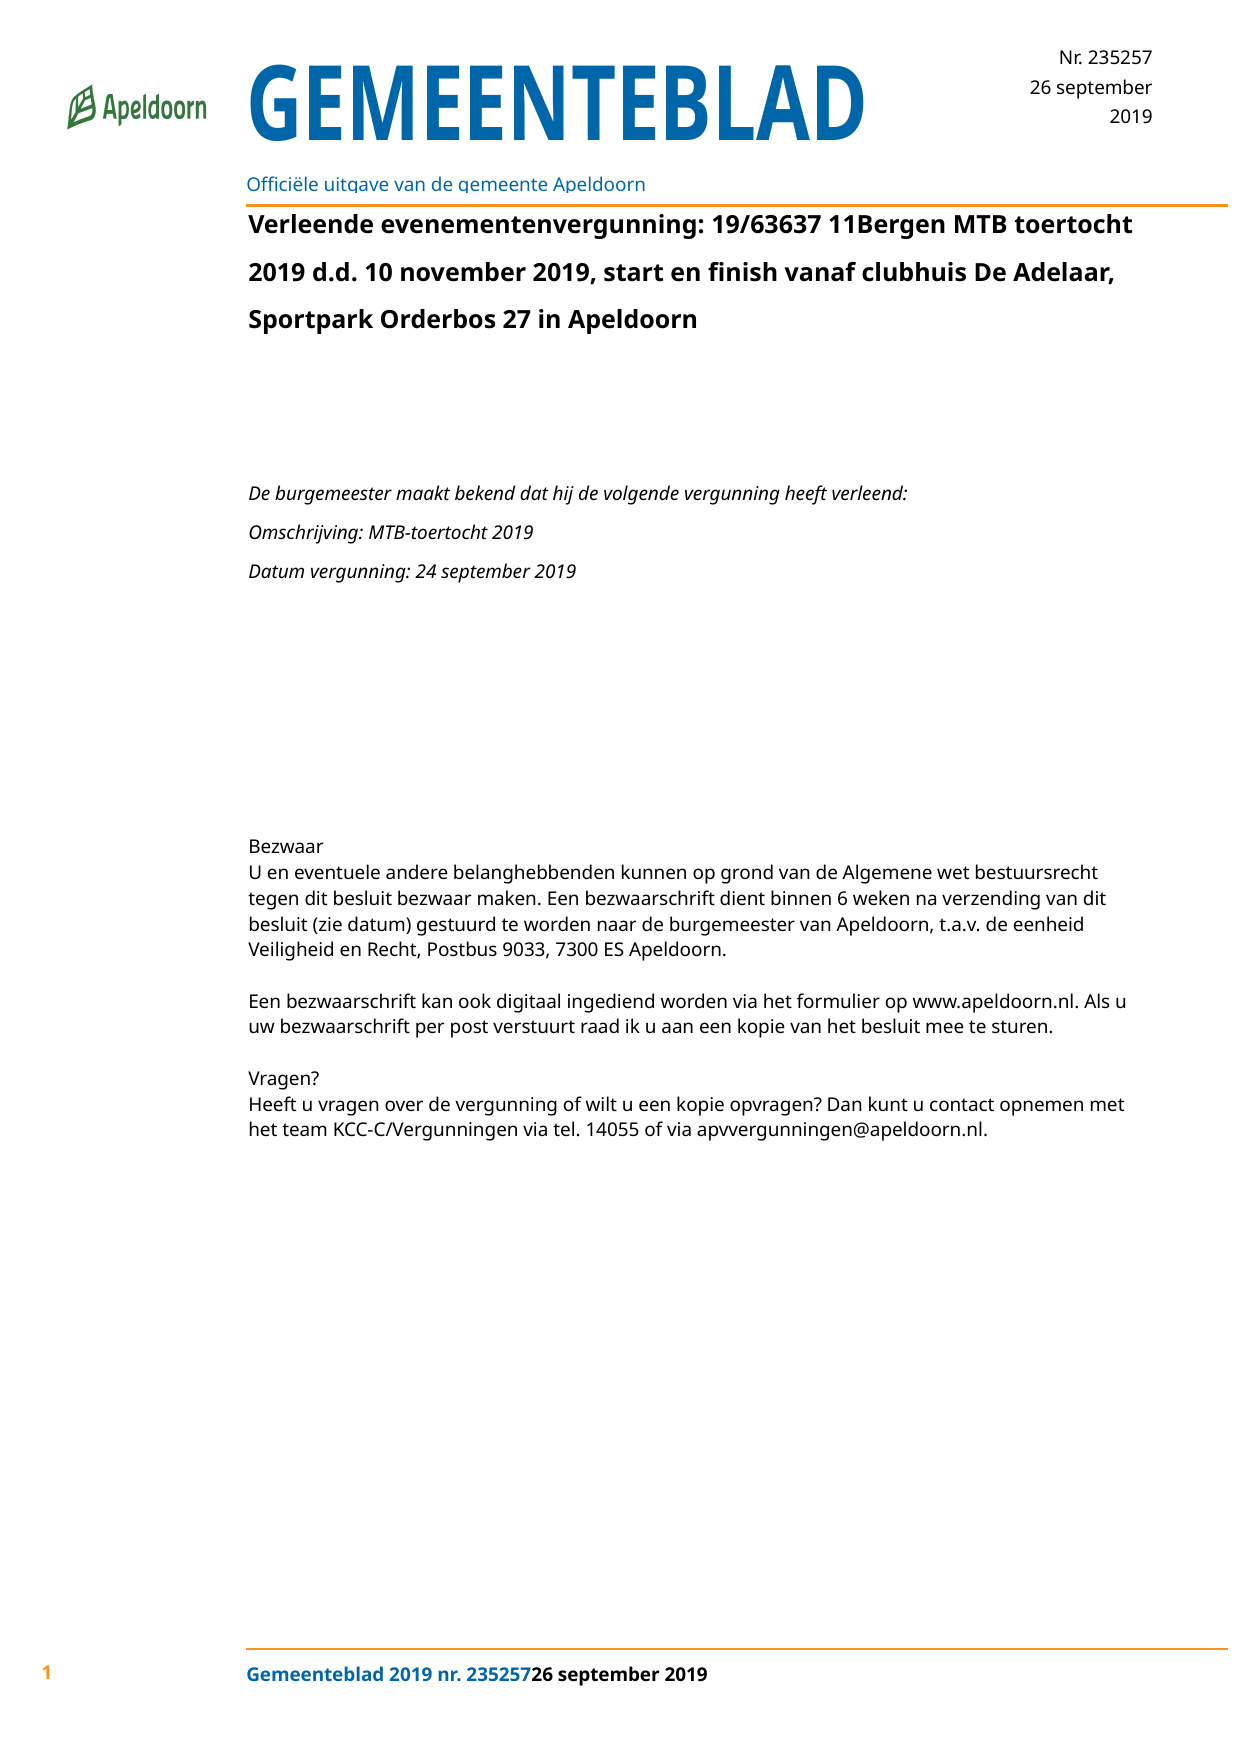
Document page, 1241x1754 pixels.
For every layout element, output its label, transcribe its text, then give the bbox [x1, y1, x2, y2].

text Heeft u vragen over de vergunning of wilt u een kopie opvragen? Dan kunt u contact opnemen met het team KCC-C/Vergunningen via tel. 14055 of via apvvergunningen@apeldoorn.nl. [248, 1091, 1152, 1142]
text De burgemeester maakt bekend dat hij de volgende vergunning heeft verleend: [248, 480, 1152, 506]
text Vragen? [248, 1065, 1152, 1091]
text Verleende evenementenvergunning: 19/63637 11Bergen MTB toertocht 2019 d.d. 10 november 2019, start en finish vanaf clubhuis De Adelaar, Sportpark Orderbos 27 in Apeldoorn [248, 207, 1152, 336]
text Omschrijving: MTB-toertocht 2019 [248, 519, 1152, 545]
text U en eventuele andere belanghebbenden kunnen op grond van de Algemene wet bestuursrecht tegen dit besluit bezwaar maken. Een bezwaarschrift dient binnen 6 weken na verzending van dit besluit (zie datum) gestuurd te worden naar de burgemeester van Apeldoorn, t.a.v. de eenheid Veiligheid en Recht, Postbus 9033, 7300 ES Apeldoorn. [248, 859, 1152, 962]
picture [41, 47, 231, 172]
text Een bezwaarschrift kan ook digitaal ingediend worden via het formulier op www.apeldoorn.nl. Als u uw bezwaarschrift per post verstuurt raad ik u aan een kopie van het besluit mee te sturen. [248, 988, 1152, 1039]
text Bezwaar [248, 834, 1152, 859]
text Datum vergunning: 24 september 2019 [248, 558, 1152, 584]
